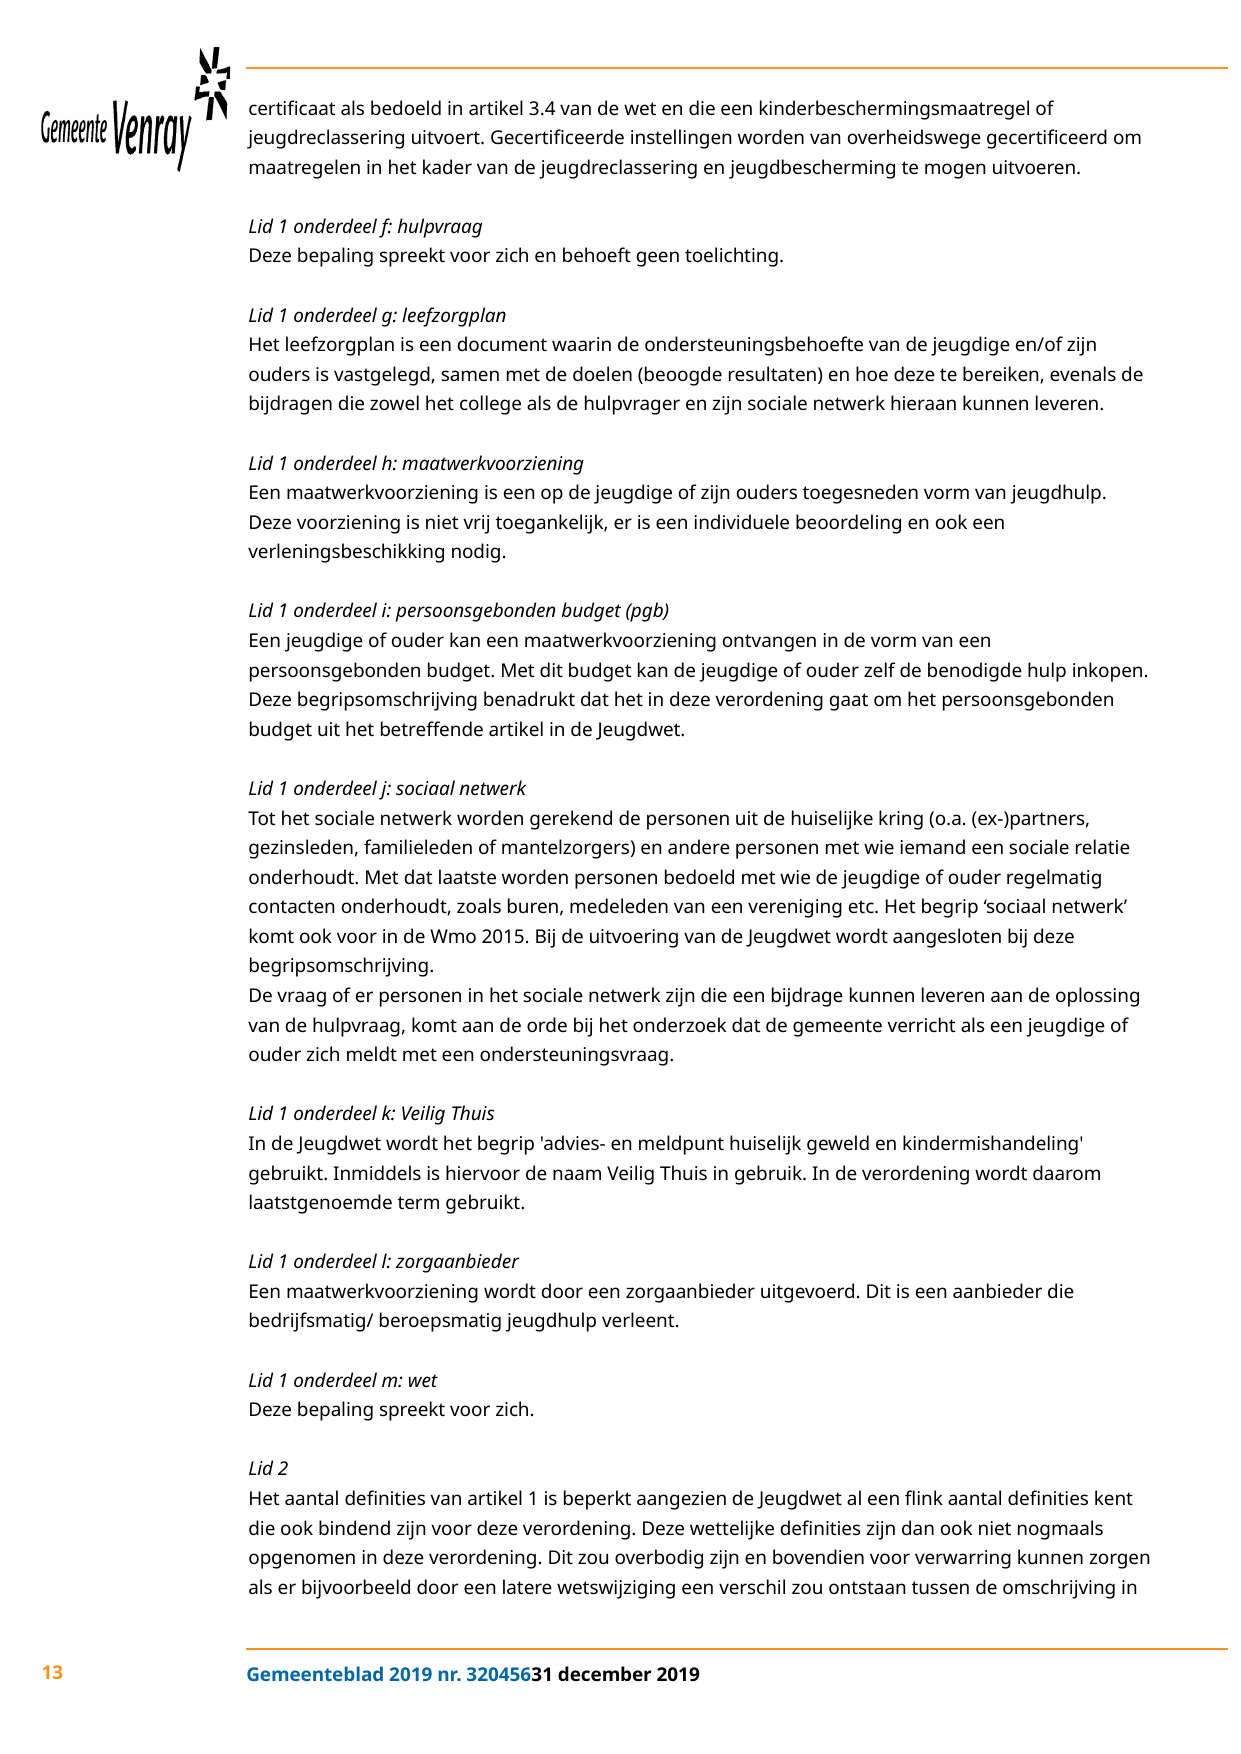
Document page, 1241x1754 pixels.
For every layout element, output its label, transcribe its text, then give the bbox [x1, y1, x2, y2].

text Lid 1 onderdeel f: hulpvraag [248, 213, 1152, 239]
text Lid 1 onderdeel m: wet [248, 1367, 1152, 1393]
text Lid 1 onderdeel h: maatwerkvoorziening [248, 450, 1152, 476]
text Het aantal definities van artikel 1 is beperkt aangezien de Jeugdwet al een flink aantal definities kent die ook bindend zijn voor deze verordening. Deze wettelijke definities zijn dan ook niet nogmaals opgenomen in deze verordening. Dit zou overbodig zijn en bovendien voor verwarring kunnen zorgen als er bijvoorbeeld door een latere wetswijziging een verschil zou ontstaan tussen de omschrijving in [248, 1485, 1152, 1600]
text Lid 1 onderdeel i: persoonsgebonden budget (pgb) [248, 598, 1152, 623]
text Lid 1 onderdeel j: sociaal netwerk [248, 775, 1152, 801]
text Een jeugdige of ouder kan een maatwerkvoorziening ontvangen in de vorm van een persoonsgebonden budget. Met dit budget kan de jeugdige of ouder zelf de benodigde hulp inkopen. Deze begripsomschrijving benadrukt dat het in deze verordening gaat om het persoonsgebonden budget uit het betreffende artikel in de Jeugdwet. [248, 627, 1152, 742]
text Deze bepaling spreekt voor zich. [248, 1396, 1152, 1422]
text Lid 1 onderdeel k: Veilig Thuis [248, 1101, 1152, 1126]
text Lid 1 onderdeel l: zorgaanbieder [248, 1248, 1152, 1274]
text Lid 2 [248, 1456, 1152, 1481]
text Deze bepaling spreekt voor zich en behoeft geen toelichting. [248, 243, 1152, 268]
text Tot het sociale netwerk worden gerekend de personen uit de huiselijke kring (o.a. (ex-)partners, gezinsleden, familieleden of mantelzorgers) en andere personen met wie iemand een sociale relatie onderhoudt. Met dat laatste worden personen bedoeld met wie de jeugdige of ouder regelmatig contacten onderhoudt, zoals buren, medeleden van een vereniging etc. Het begrip ‘sociaal netwerk’ komt ook voor in de Wmo 2015. Bij de uitvoering van de Jeugdwet wordt aangesloten bij deze begripsomschrijving. [248, 805, 1152, 978]
text Het leefzorgplan is een document waarin de ondersteuningsbehoefte van de jeugdige en/of zijn ouders is vastgelegd, samen met de doelen (beoogde resultaten) en hoe deze te bereiken, evenals de bijdragen die zowel het college als de hulpvrager en zijn sociale netwerk hieraan kunnen leveren. [248, 331, 1152, 416]
picture [41, 47, 231, 172]
text certificaat als bedoeld in artikel 3.4 van de wet en die een kinderbeschermingsmaatregel of jeugdreclassering uitvoert. Gecertificeerde instellingen worden van overheidswege gecertificeerd om maatregelen in het kader van de jeugdreclassering en jeugdbescherming te mogen uitvoeren. [248, 95, 1152, 180]
text Een maatwerkvoorziening is een op de jeugdige of zijn ouders toegesneden vorm van jeugdhulp. Deze voorziening is niet vrij toegankelijk, er is een individuele beoordeling en ook een verleningsbeschikking nodig. [248, 479, 1152, 564]
text Lid 1 onderdeel g: leefzorgplan [248, 302, 1152, 328]
text De vraag of er personen in het sociale netwerk zijn die een bijdrage kunnen leveren aan de oplossing van de hulpvraag, komt aan de orde bij het onderzoek dat de gemeente verricht als een jeugdige of ouder zich meldt met een ondersteuningsvraag. [248, 982, 1152, 1067]
text In de Jeugdwet wordt het begrip 'advies- en meldpunt huiselijk geweld en kindermishandeling' gebruikt. Inmiddels is hiervoor de naam Veilig Thuis in gebruik. In de verordening wordt daarom laatstgenoemde term gebruikt. [248, 1130, 1152, 1215]
text Een maatwerkvoorziening wordt door een zorgaanbieder uitgevoerd. Dit is een aanbieder die bedrijfsmatig/ beroepsmatig jeugdhulp verleent. [248, 1278, 1152, 1333]
